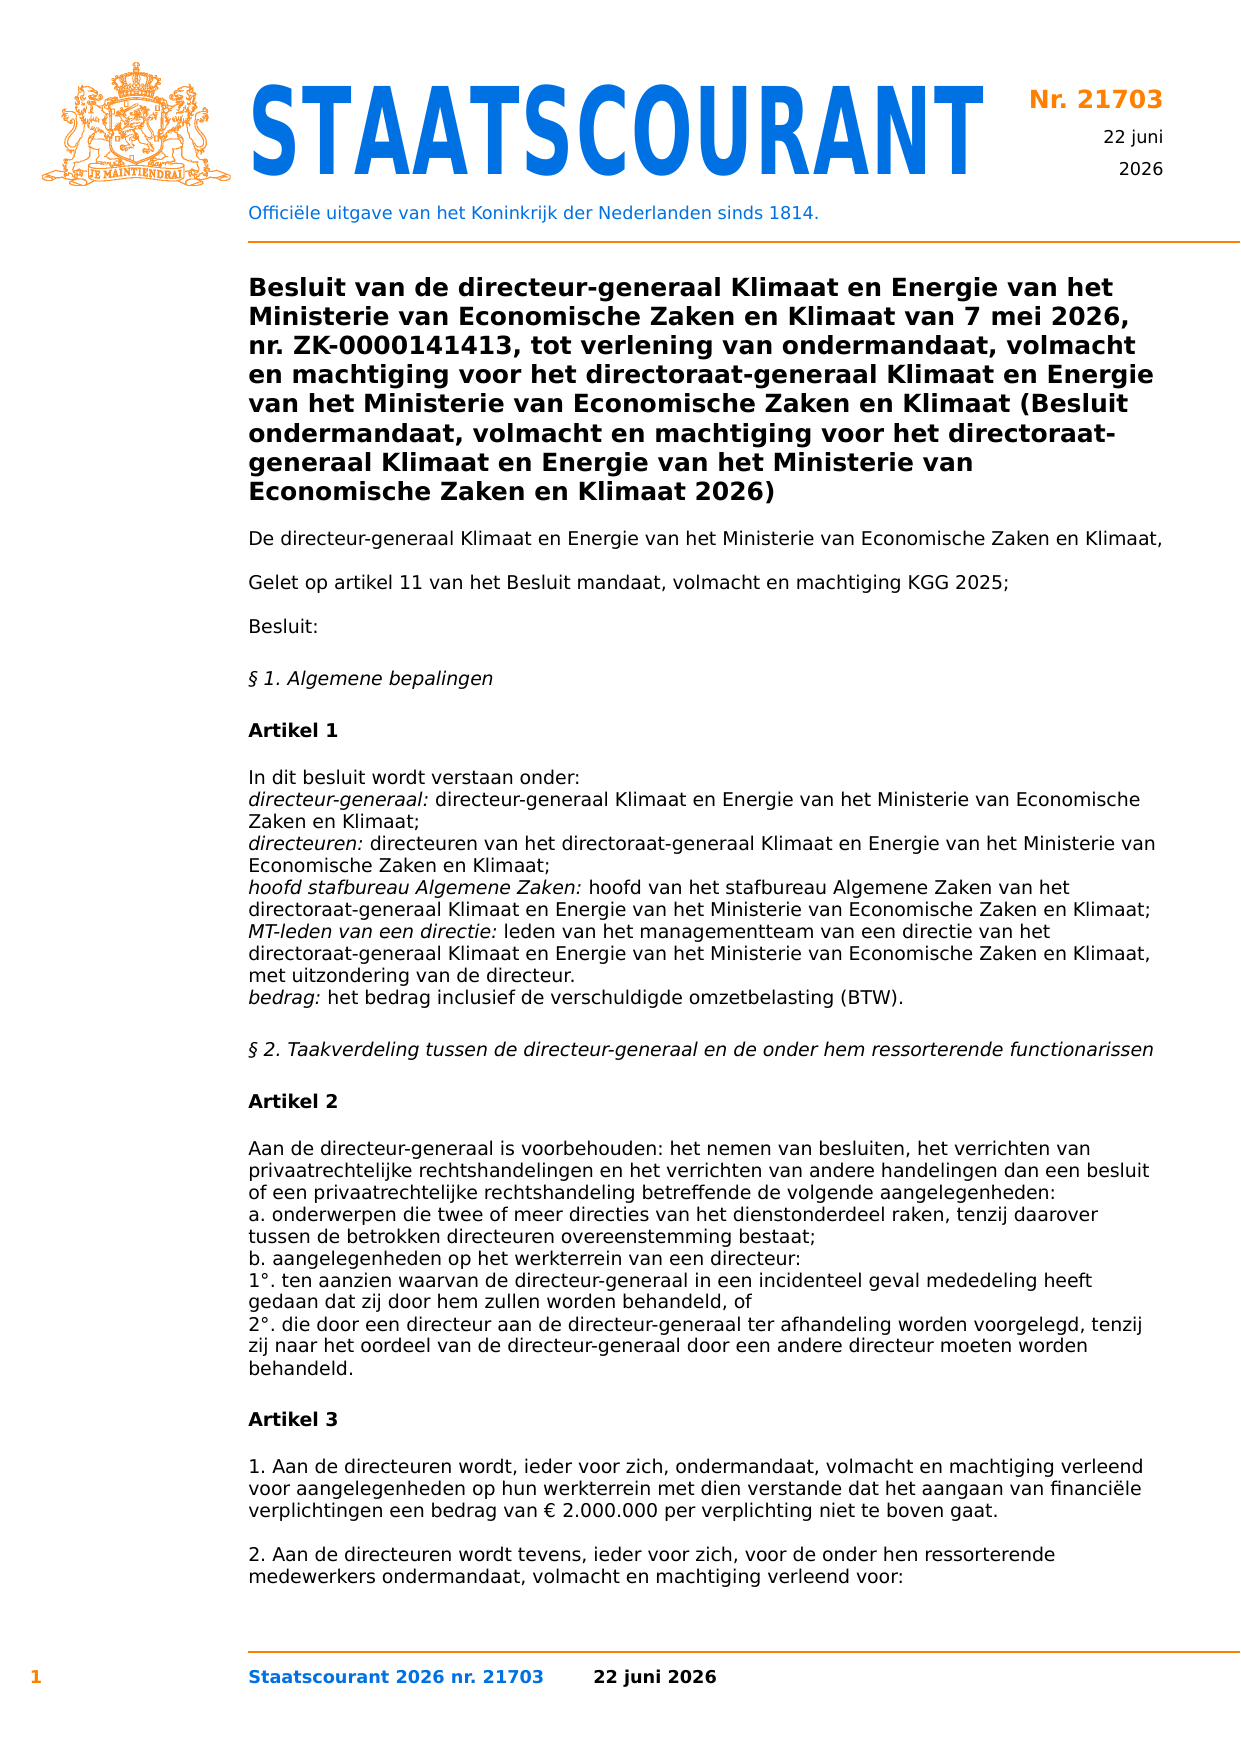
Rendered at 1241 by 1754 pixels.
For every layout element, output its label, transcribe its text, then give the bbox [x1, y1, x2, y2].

text 2. Aan de directeuren wordt tevens, ieder voor zich, voor de onder hen ressorterende medewerkers ondermandaat, volmacht en machtiging verleend voor: [248, 1544, 1163, 1588]
subtitle Artikel 2 [248, 1091, 1163, 1113]
subtitle § 2. Taakverdeling tussen de directeur-generaal en de onder hem ressorterende functionarissen [248, 1039, 1163, 1061]
subtitle Artikel 1 [248, 720, 1163, 742]
text 1. Aan de directeuren wordt, ieder voor zich, ondermandaat, volmacht en machtiging verleend voor aangelegenheden op hun werkterrein met dien verstande dat het aangaan van financiële verplichtingen een bedrag van € 2.000.000 per verplichting niet te boven gaat. [248, 1456, 1163, 1522]
table_cell 22 juni [998, 121, 1240, 153]
text Gelet op artikel 11 van het Besluit mandaat, volmacht en machtiging KGG 2025; [248, 572, 1163, 594]
table_header Nr. 21703 [998, 62, 1240, 121]
text De directeur-generaal Klimaat en Energie van het Ministerie van Economische Zaken en Klimaat, [248, 528, 1163, 550]
table_header [25, 62, 248, 241]
text a. onderwerpen die twee of meer directies van het dienstonderdeel raken, tenzij daarover tussen de betrokken directeuren overeenstemming bestaat; [248, 1203, 1163, 1247]
table_header STAATSCOURANT [248, 62, 998, 203]
text bedrag: het bedrag inclusief de verschuldigde omzetbelasting (BTW). [248, 987, 1163, 1009]
text directeur-generaal: directeur-generaal Klimaat en Energie van het Ministerie van Economische Zaken en Klimaat; [248, 789, 1163, 833]
text MT-leden van een directie: leden van het managementteam van een directie van het directoraat-generaal Klimaat en Energie van het Ministerie van Economische Zaken en Klimaat, met uitzondering van de directeur. [248, 921, 1163, 987]
table_cell 2026 [998, 153, 1240, 203]
subtitle § 1. Algemene bepalingen [248, 668, 1163, 690]
text Besluit: [248, 616, 1163, 638]
text Aan de directeur-generaal is voorbehouden: het nemen van besluiten, het verrichten van privaatrechtelijke rechtshandelingen en het verrichten van andere handelingen dan een besluit of een privaatrechtelijke rechtshandeling betreffende de volgende aangelegenheden: [248, 1138, 1163, 1203]
text hoofd stafbureau Algemene Zaken: hoofd van het stafbureau Algemene Zaken van het directoraat-generaal Klimaat en Energie van het Ministerie van Economische Zaken en Klimaat; [248, 877, 1163, 921]
subtitle Besluit van de directeur-generaal Klimaat en Energie van het Ministerie van Economische Zaken en Klimaat van 7 mei 2026, nr. ZK-0000141413, tot verlening van ondermandaat, volmacht en machtiging voor het directoraat-generaal Klimaat en Energie van het Ministerie van Economische Zaken en Klimaat (Besluit ondermandaat, volmacht en machtiging voor het directoraat-generaal Klimaat en Energie van het Ministerie van Economische Zaken en Klimaat 2026) [248, 273, 1163, 506]
text b. aangelegenheden op het werkterrein van een directeur: [248, 1247, 1163, 1269]
text directeuren: directeuren van het directoraat-generaal Klimaat en Energie van het Ministerie van Economische Zaken en Klimaat; [248, 833, 1163, 877]
text 2°. die door een directeur aan de directeur-generaal ter afhandeling worden voorgelegd, tenzij zij naar het oordeel van de directeur-generaal door een andere directeur moeten worden behandeld. [248, 1313, 1163, 1379]
picture [41, 62, 231, 186]
text In dit besluit wordt verstaan onder: [248, 767, 1163, 789]
subtitle Artikel 3 [248, 1409, 1163, 1431]
table_cell Officiële uitgave van het Koninkrijk der Nederlanden sinds 1814. [248, 203, 1240, 241]
text 1°. ten aanzien waarvan de directeur-generaal in een incidenteel geval mededeling heeft gedaan dat zij door hem zullen worden behandeld, of [248, 1269, 1163, 1313]
